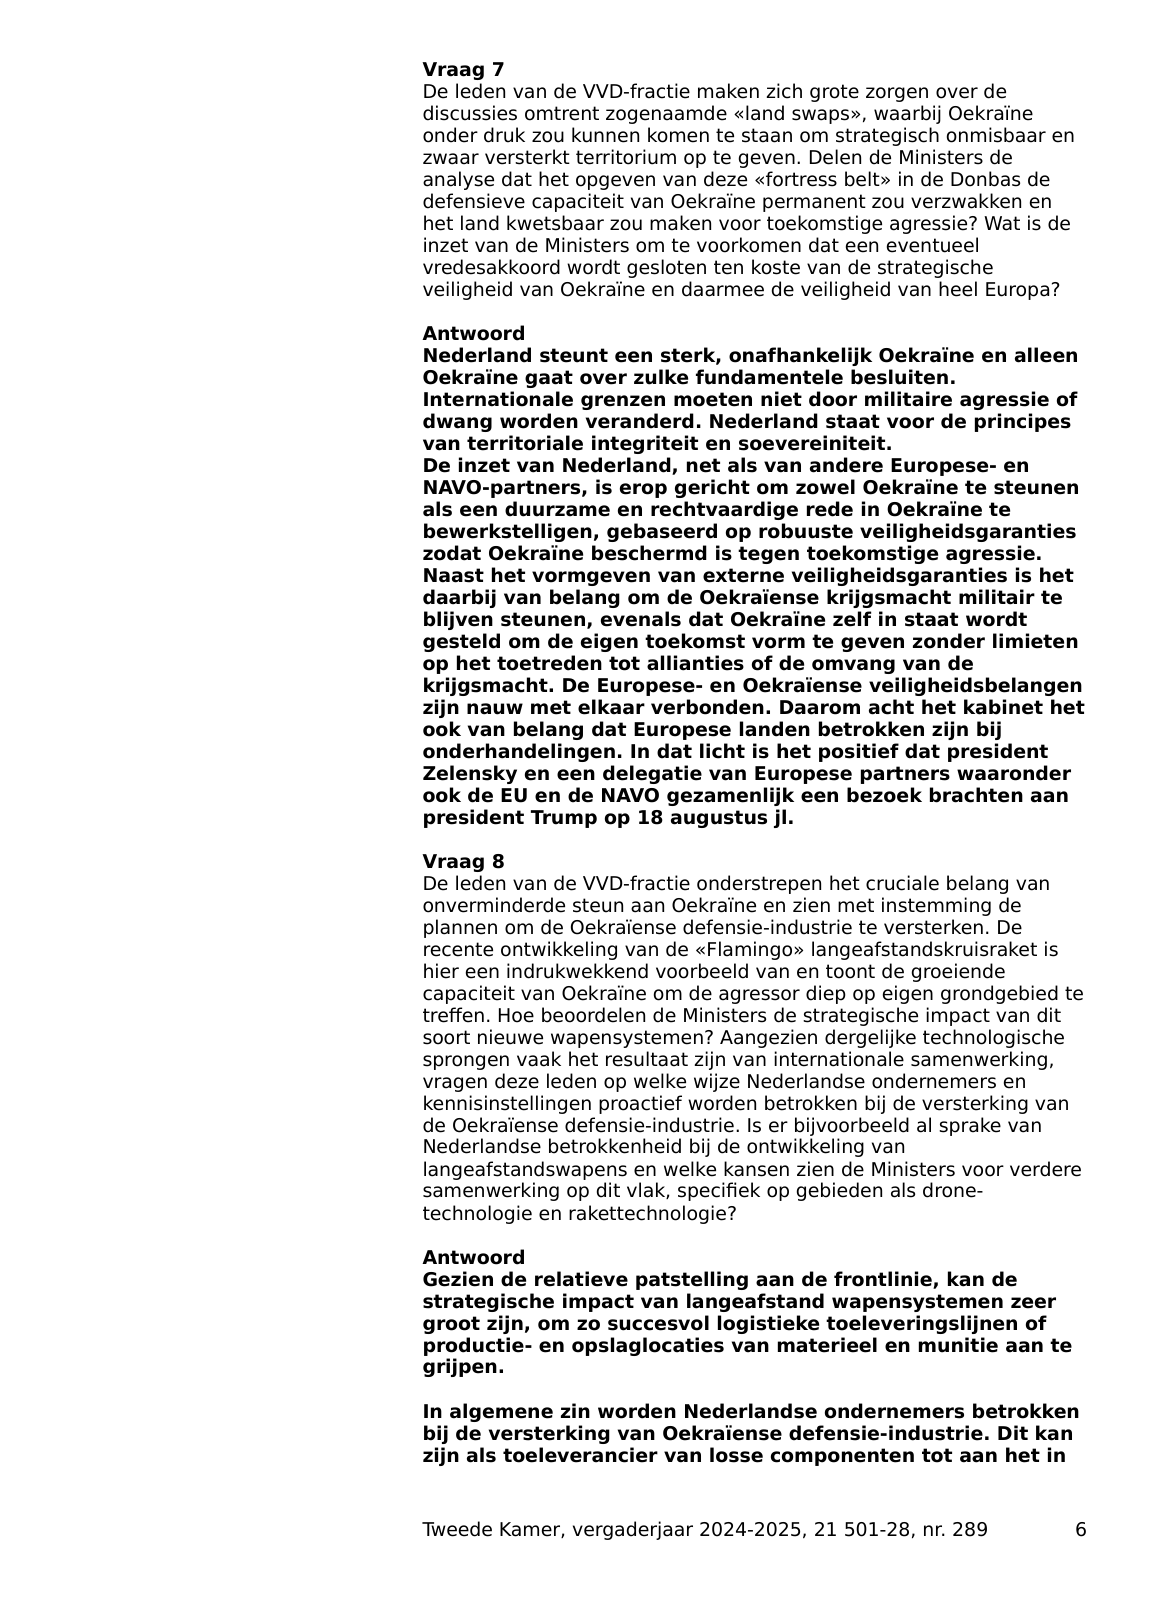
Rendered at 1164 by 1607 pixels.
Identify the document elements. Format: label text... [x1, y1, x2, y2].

text Vraag 7 [422, 59, 1087, 81]
text Nederland steunt een sterk, onafhankelijk Oekraïne en alleen Oekraïne gaat over zulke fundamentele besluiten. Internationale grenzen moeten niet door militaire agressie of dwang worden veranderd. Nederland staat voor de principes van territoriale integriteit en soevereiniteit. [422, 345, 1087, 455]
text Antwoord [422, 1247, 1087, 1268]
text Gezien de relatieve patstelling aan de frontlinie, kan de strategische impact van langeafstand wapensystemen zeer groot zijn, om zo succesvol logistieke toeleveringslijnen of productie- en opslaglocaties van materieel en munitie aan te grijpen. [422, 1268, 1087, 1378]
text De inzet van Nederland, net als van andere Europese- en NAVO-partners, is erop gericht om zowel Oekraïne te steunen als een duurzame en rechtvaardige rede in Oekraïne te bewerkstelligen, gebaseerd op robuuste veiligheidsgaranties zodat Oekraïne beschermd is tegen toekomstige agressie. Naast het vormgeven van externe veiligheidsgaranties is het daarbij van belang om de Oekraïense krijgsmacht militair te blijven steunen, evenals dat Oekraïne zelf in staat wordt gesteld om de eigen toekomst vorm te geven zonder limieten op het toetreden tot allianties of de omvang van de krijgsmacht. De Europese- en Oekraïense veiligheidsbelangen zijn nauw met elkaar verbonden. Daarom acht het kabinet het ook van belang dat Europese landen betrokken zijn bij onderhandelingen. In dat licht is het positief dat president Zelensky en een delegatie van Europese partners waaronder ook de EU en de NAVO gezamenlijk een bezoek brachten aan president Trump op 18 augustus jl. [422, 455, 1087, 828]
text De leden van de VVD-fractie onderstrepen het cruciale belang van onverminderde steun aan Oekraïne en zien met instemming de plannen om de Oekraïense defensie-industrie te versterken. De recente ontwikkeling van de «Flamingo» langeafstandskruisraket is hier een indrukwekkend voorbeeld van en toont de groeiende capaciteit van Oekraïne om de agressor diep op eigen grondgebied te treffen. Hoe beoordelen de Ministers de strategische impact van dit soort nieuwe wapensystemen? Aangezien dergelijke technologische sprongen vaak het resultaat zijn van internationale samenwerking, vragen deze leden op welke wijze Nederlandse ondernemers en kennisinstellingen proactief worden betrokken bij de versterking van de Oekraïense defensie-industrie. Is er bijvoorbeeld al sprake van Nederlandse betrokkenheid bij de ontwikkeling van langeafstandswapens en welke kansen zien de Ministers voor verdere samenwerking op dit vlak, specifiek op gebieden als drone-technologie en rakettechnologie? [422, 873, 1087, 1224]
text Antwoord [422, 323, 1087, 345]
text Vraag 8 [422, 851, 1087, 873]
text In algemene zin worden Nederlandse ondernemers betrokken bij de versterking van Oekraïense defensie-industrie. Dit kan zijn als toeleverancier van losse componenten tot aan het in [422, 1401, 1087, 1467]
text De leden van de VVD-fractie maken zich grote zorgen over de discussies omtrent zogenaamde «land swaps», waarbij Oekraïne onder druk zou kunnen komen te staan om strategisch onmisbaar en zwaar versterkt territorium op te geven. Delen de Ministers de analyse dat het opgeven van deze «fortress belt» in de Donbas de defensieve capaciteit van Oekraïne permanent zou verzwakken en het land kwetsbaar zou maken voor toekomstige agressie? Wat is de inzet van de Ministers om te voorkomen dat een eventueel vredesakkoord wordt gesloten ten koste van de strategische veiligheid van Oekraïne en daarmee de veiligheid van heel Europa? [422, 81, 1087, 301]
